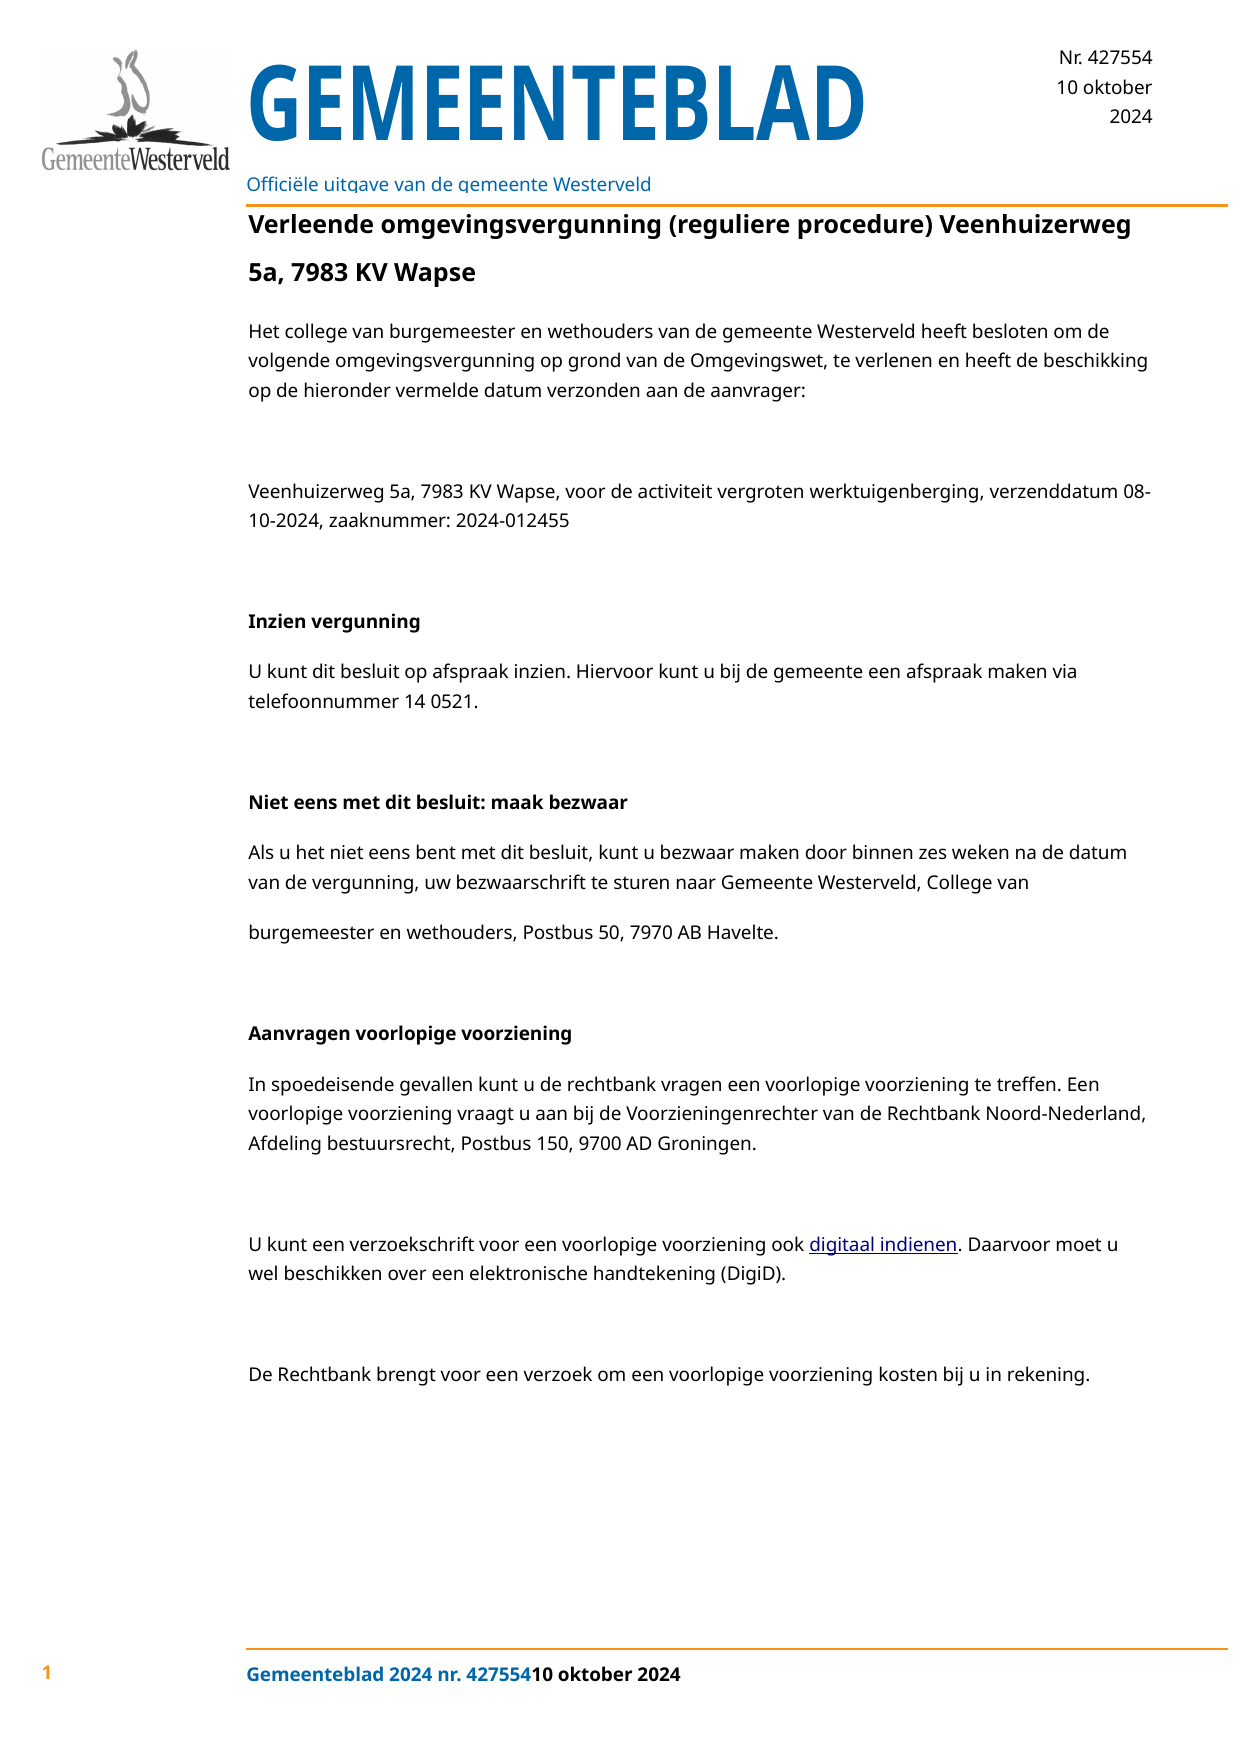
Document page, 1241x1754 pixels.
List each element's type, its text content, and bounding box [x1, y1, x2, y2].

text Niet eens met dit besluit: maak bezwaar [248, 789, 1152, 815]
text In spoedeisende gevallen kunt u de rechtbank vragen een voorlopige voorziening te treffen. Een voorlopige voorziening vraagt u aan bij de Voorzieningenrechter van de Rechtbank Noord-Nederland, Afdeling bestuursrecht, Postbus 150, 9700 AD Groningen. [248, 1071, 1152, 1156]
text Aanvragen voorlopige voorziening [248, 1020, 1152, 1046]
text Veenhuizerweg 5a, 7983 KV Wapse, voor de activiteit vergroten werktuigenberging, verzenddatum 08-10-2024, zaaknummer: 2024-012455 [248, 478, 1152, 533]
text U kunt een verzoekschrift voor een voorlopige voorziening ook digitaal indienen. Daarvoor moet u wel beschikken over een elektronische handtekening (DigiD). [248, 1231, 1152, 1286]
text U kunt dit besluit op afspraak inzien. Hiervoor kunt u bij de gemeente een afspraak maken via telefoonnummer 14 0521. [248, 659, 1152, 714]
text Als u het niet eens bent met dit besluit, kunt u bezwaar maken door binnen zes weken na de datum van de vergunning, uw bezwaarschrift te sturen naar Gemeente Westerveld, College van [248, 839, 1152, 895]
text Verleende omgevingsvergunning (reguliere procedure) Veenhuizerweg 5a, 7983 KV Wapse [248, 207, 1152, 288]
text Het college van burgemeester en wethouders van de gemeente Westerveld heeft besloten om de volgende omgevingsvergunning op grond van de Omgevingswet, te verlenen en heeft de beschikking op de hieronder vermelde datum verzonden aan de aanvrager: [248, 318, 1152, 403]
picture [41, 47, 231, 172]
text Inzien vergunning [248, 608, 1152, 634]
text burgemeester en wethouders, Postbus 50, 7970 AB Havelte. [248, 919, 1152, 945]
text De Rechtbank brengt voor een verzoek om een voorlopige voorziening kosten bij u in rekening. [248, 1361, 1152, 1387]
